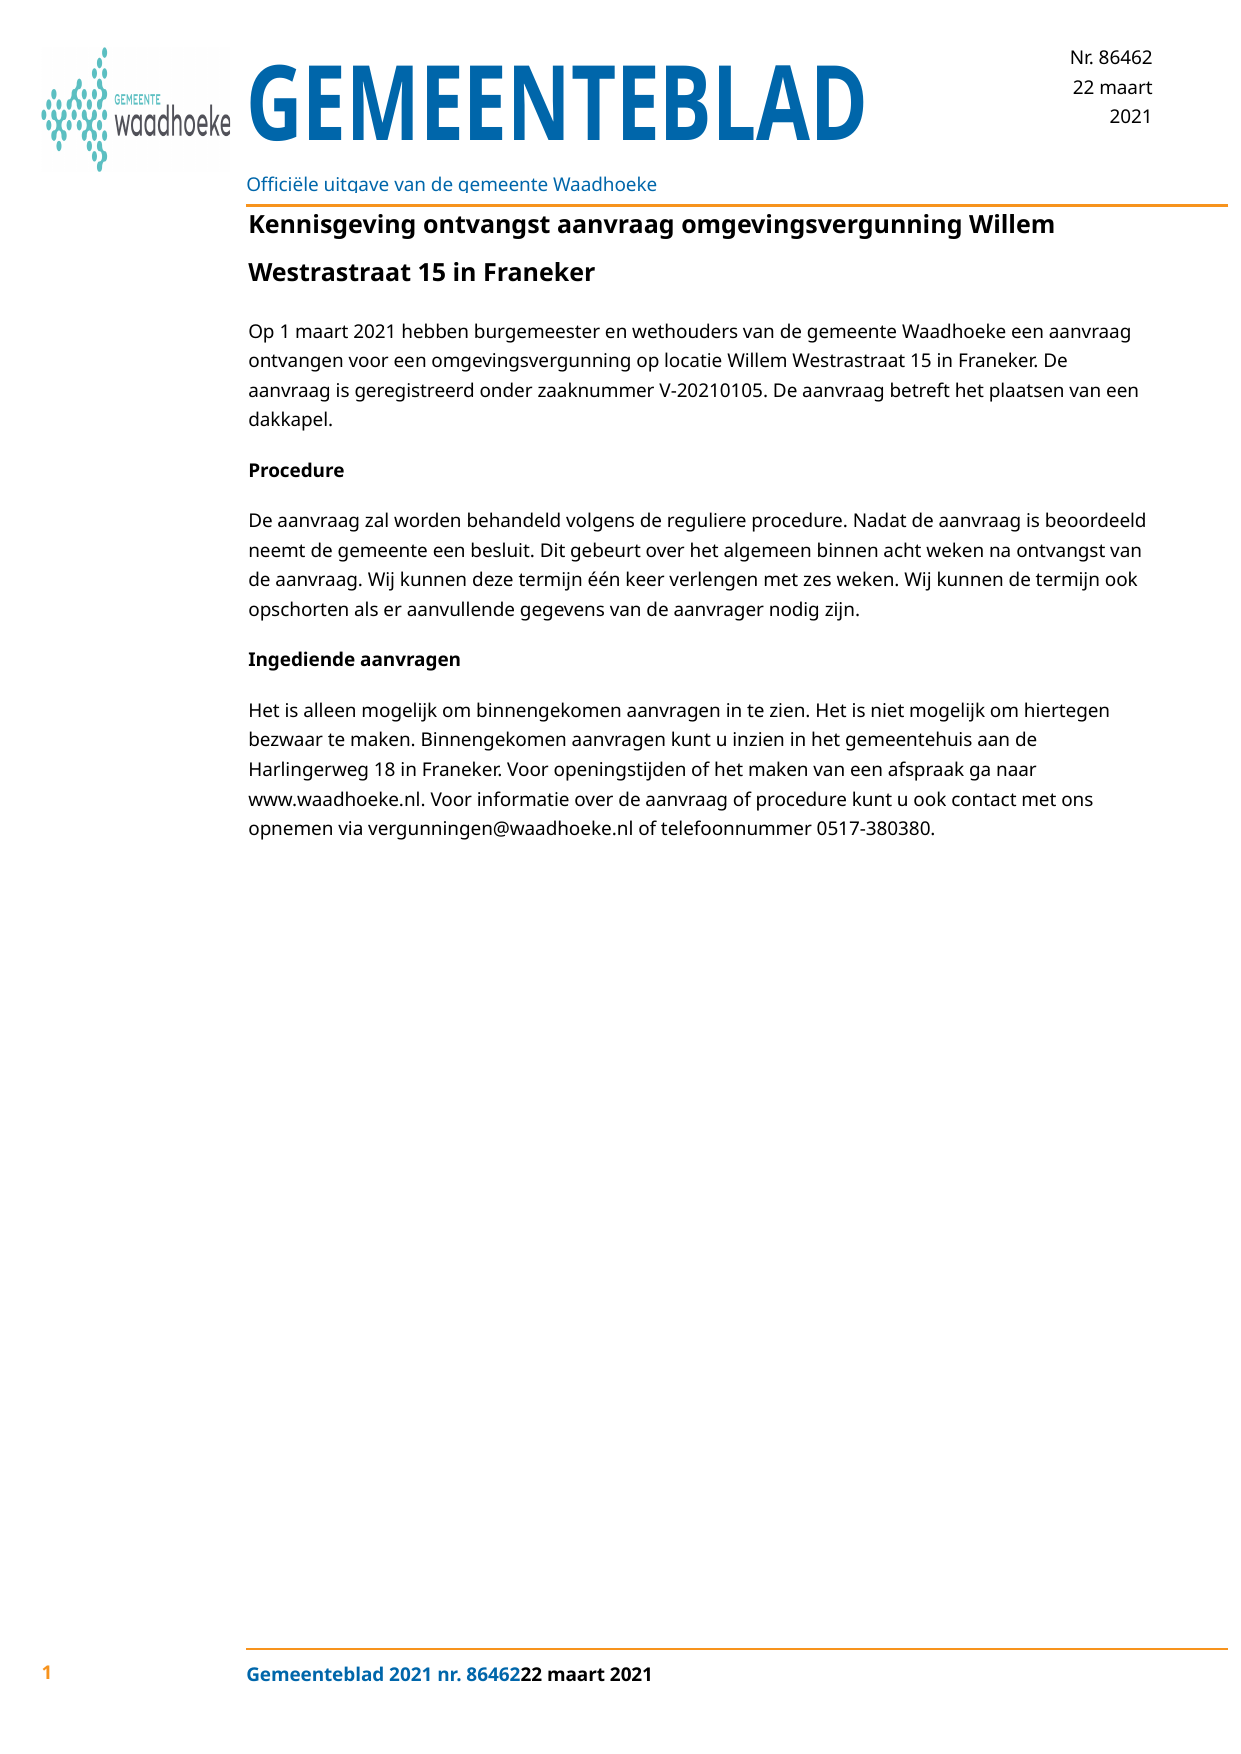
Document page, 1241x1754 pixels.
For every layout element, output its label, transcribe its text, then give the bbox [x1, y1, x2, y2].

picture [41, 47, 231, 172]
text Procedure [248, 457, 1152, 483]
text Op 1 maart 2021 hebben burgemeester en wethouders van de gemeente Waadhoeke een aanvraag ontvangen voor een omgevingsvergunning op locatie Willem Westrastraat 15 in Franeker. De aanvraag is geregistreerd onder zaaknummer V-20210105. De aanvraag betreft het plaatsen van een dakkapel. [248, 318, 1152, 432]
text Het is alleen mogelijk om binnengekomen aanvragen in te zien. Het is niet mogelijk om hiertegen bezwaar te maken. Binnengekomen aanvragen kunt u inzien in het gemeentehuis aan de Harlingerweg 18 in Franeker. Voor openingstijden of het maken van een afspraak ga naar www.waadhoeke.nl. Voor informatie over de aanvraag of procedure kunt u ook contact met ons opnemen via vergunningen@waadhoeke.nl of telefoonnummer 0517-380380. [248, 697, 1152, 841]
text Ingediende aanvragen [248, 647, 1152, 672]
text De aanvraag zal worden behandeld volgens de reguliere procedure. Nadat de aanvraag is beoordeeld neemt de gemeente een besluit. Dit gebeurt over het algemeen binnen acht weken na ontvangst van de aanvraag. Wij kunnen deze termijn één keer verlengen met zes weken. Wij kunnen de termijn ook opschorten als er aanvullende gegevens van de aanvrager nodig zijn. [248, 507, 1152, 622]
text Kennisgeving ontvangst aanvraag omgevingsvergunning Willem Westrastraat 15 in Franeker [248, 207, 1152, 288]
